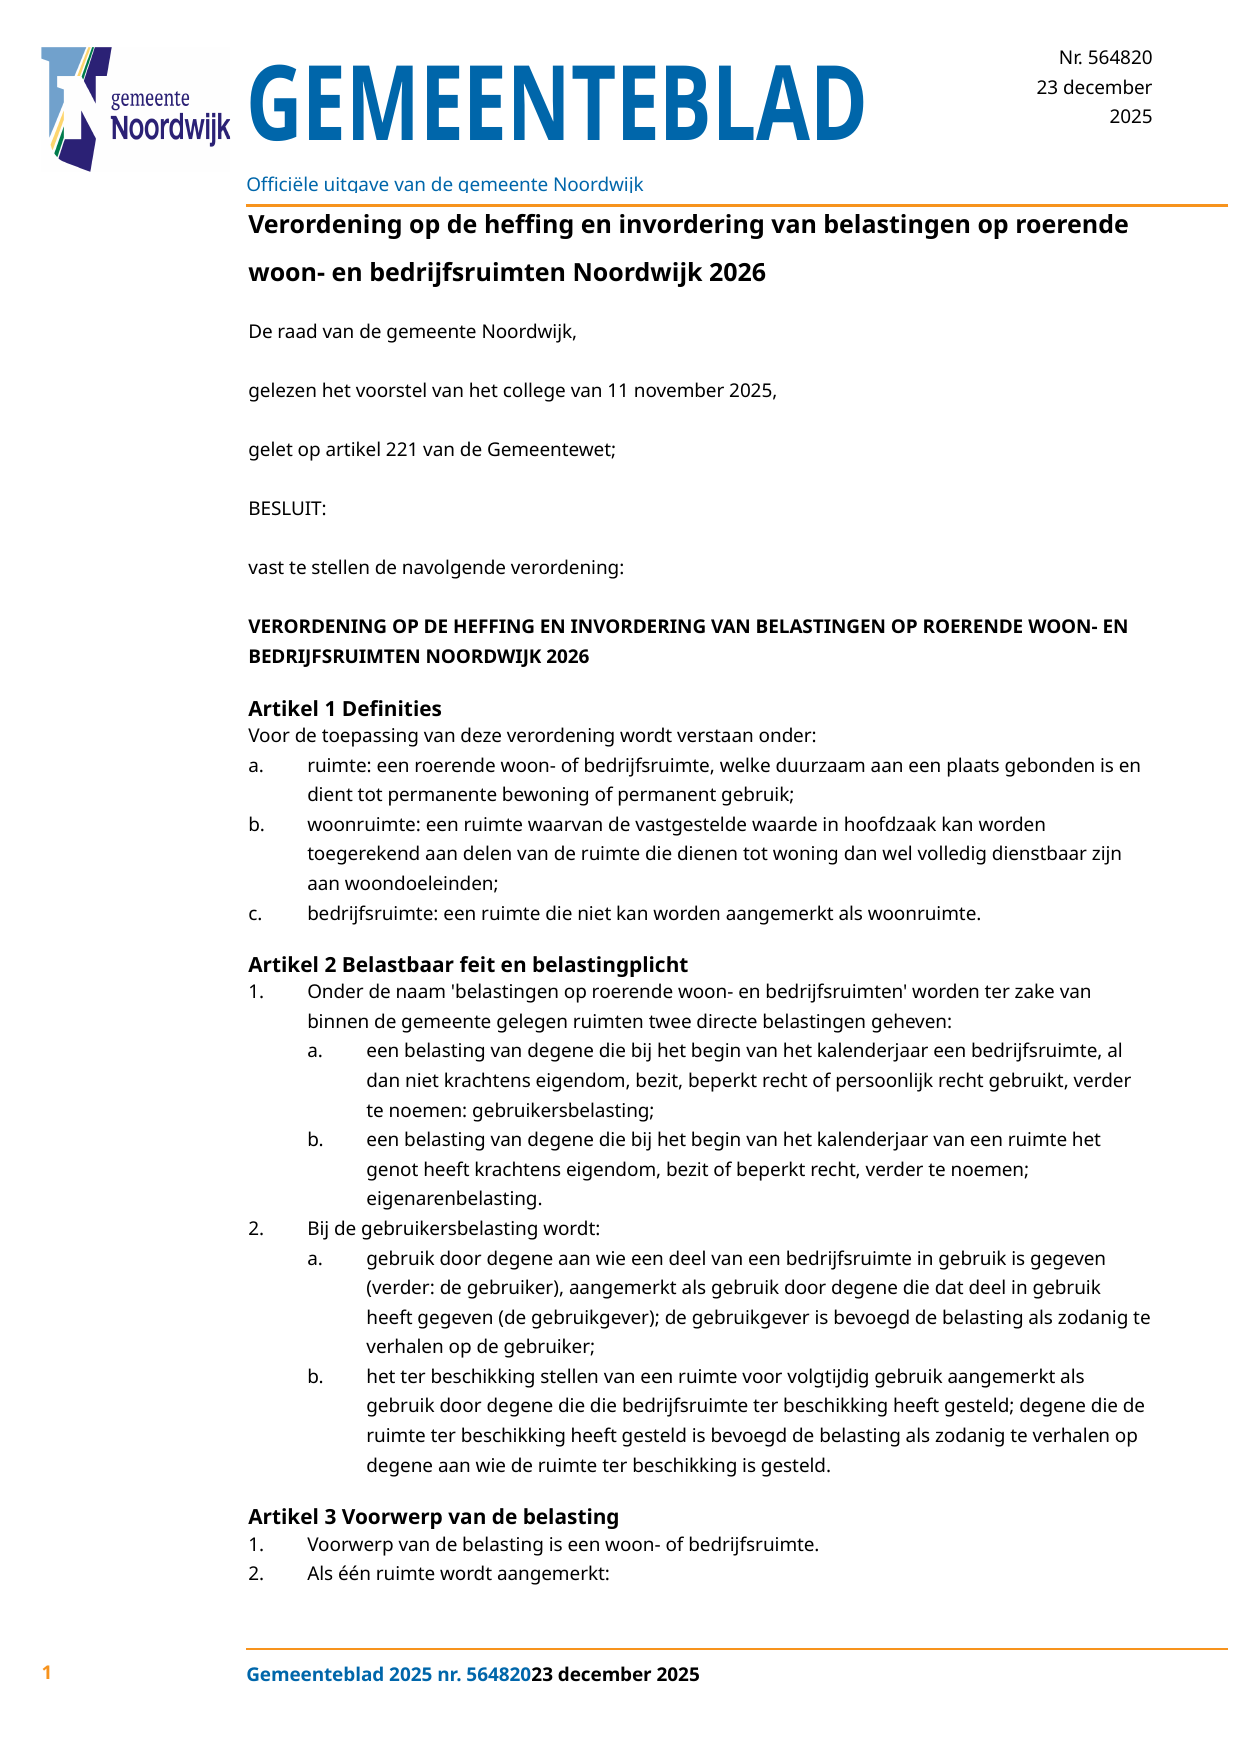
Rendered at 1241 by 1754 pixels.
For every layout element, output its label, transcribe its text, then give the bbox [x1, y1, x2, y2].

text gelezen het voorstel van het college van 11 november 2025, [248, 377, 1152, 403]
text vast te stellen de navolgende verordening: [248, 554, 1152, 580]
list gebruik door degene aan wie een deel van een bedrijfsruimte in gebruik is gegeven (verder: de gebruiker), aangemerkt als gebruik door degene die dat deel in gebruik heeft gegeven (de gebruikgever); de gebruikgever is bevoegd de belasting als zodanig te verhalen op de gebruiker; [307, 1245, 1152, 1359]
text De raad van de gemeente Noordwijk, [248, 318, 1152, 344]
text Artikel 1 Definities [248, 694, 1152, 722]
list bedrijfsruimte: een ruimte die niet kan worden aangemerkt als woonruimte. [248, 900, 1152, 925]
list ruimte: een roerende woon- of bedrijfsruimte, welke duurzaam aan een plaats gebonden is en dient tot permanente bewoning of permanent gebruik; [248, 752, 1152, 807]
text Verordening op de heffing en invordering van belastingen op roerende woon- en bedrijfsruimten Noordwijk 2026 [248, 207, 1152, 288]
list Onder de naam 'belastingen op roerende woon- en bedrijfsruimten' worden ter zake van binnen de gemeente gelegen ruimten twee directe belastingen geheven: [248, 978, 1152, 1034]
text gelet op artikel 221 van de Gemeentewet; [248, 436, 1152, 462]
list het ter beschikking stellen van een ruimte voor volgtijdig gebruik aangemerkt als gebruik door degene die die bedrijfsruimte ter beschikking heeft gesteld; degene die de ruimte ter beschikking heeft gesteld is bevoegd de belasting als zodanig te verhalen op degene aan wie de ruimte ter beschikking is gesteld. [307, 1363, 1152, 1478]
text BESLUIT: [248, 495, 1152, 521]
picture [41, 47, 231, 172]
list een belasting van degene die bij het begin van het kalenderjaar van een ruimte het genot heeft krachtens eigendom, bezit of beperkt recht, verder te noemen; eigenarenbelasting. [307, 1126, 1152, 1211]
text Artikel 3 Voorwerp van de belasting [248, 1502, 1152, 1531]
list Bij de gebruikersbelasting wordt: [248, 1215, 1152, 1241]
list woonruimte: een ruimte waarvan de vastgestelde waarde in hoofdzaak kan worden toegerekend aan delen van de ruimte die dienen tot woning dan wel volledig dienstbaar zijn aan woondoeleinden; [248, 811, 1152, 896]
text Voor de toepassing van deze verordening wordt verstaan onder: [248, 722, 1152, 748]
list een belasting van degene die bij het begin van het kalenderjaar een bedrijfsruimte, al dan niet krachtens eigendom, bezit, beperkt recht of persoonlijk recht gebruikt, verder te noemen: gebruikersbelasting; [307, 1038, 1152, 1123]
list Voorwerp van de belasting is een woon- of bedrijfsruimte. [248, 1531, 1152, 1556]
list Als één ruimte wordt aangemerkt: [248, 1560, 1152, 1586]
text Artikel 2 Belastbaar feit en belastingplicht [248, 950, 1152, 978]
text VERORDENING OP DE HEFFING EN INVORDERING VAN BELASTINGEN OP ROERENDE WOON- EN BEDRIJFSRUIMTEN NOORDWIJK 2026 [248, 614, 1152, 669]
